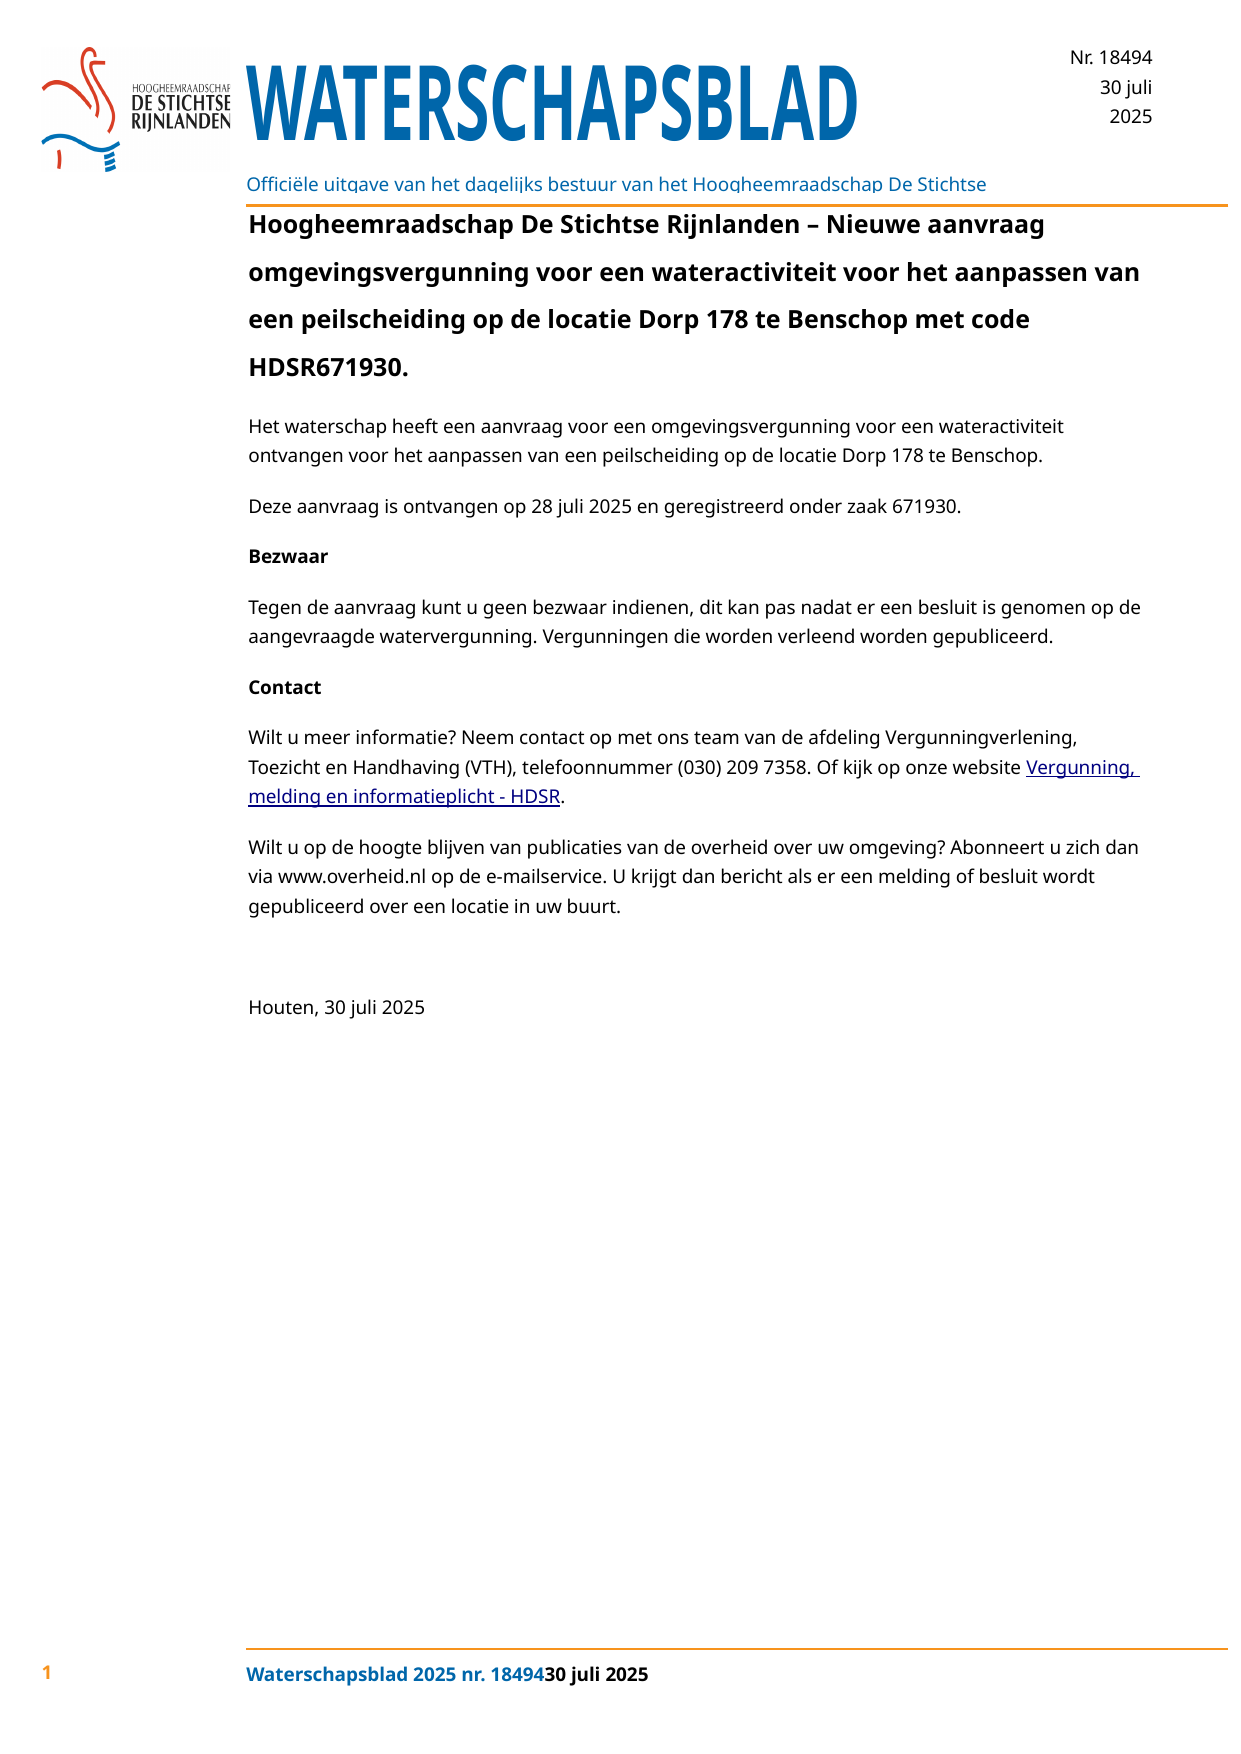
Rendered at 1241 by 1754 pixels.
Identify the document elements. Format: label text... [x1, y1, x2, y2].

text Bezwaar [248, 543, 1152, 569]
text Deze aanvraag is ontvangen op 28 juli 2025 en geregistreerd onder zaak 671930. [248, 493, 1152, 519]
text Houten, 30 juli 2025 [248, 994, 1152, 1020]
picture [41, 47, 231, 172]
text Wilt u meer informatie? Neem contact op met ons team van de afdeling Vergunningverlening, Toezicht en Handhaving (VTH), telefoonnummer (030) 209 7358. Of kijk op onze website Vergunning, melding en informatieplicht - HDSR. [248, 724, 1152, 809]
text Hoogheemraadschap De Stichtse Rijnlanden – Nieuwe aanvraag omgevingsvergunning voor een wateractiviteit voor het aanpassen van een peilscheiding op de locatie Dorp 178 te Benschop met code HDSR671930. [248, 207, 1152, 384]
text Het waterschap heeft een aanvraag voor een omgevingsvergunning voor een wateractiviteit ontvangen voor het aanpassen van een peilscheiding op de locatie Dorp 178 te Benschop. [248, 413, 1152, 468]
text Contact [248, 674, 1152, 700]
text Tegen de aanvraag kunt u geen bezwaar indienen, dit kan pas nadat er een besluit is genomen op de aangevraagde watervergunning. Vergunningen die worden verleend worden gepubliceerd. [248, 594, 1152, 649]
text Wilt u op de hoogte blijven van publicaties van de overheid over uw omgeving? Abonneert u zich dan via www.overheid.nl op de e-mailservice. U krijgt dan bericht als er een melding of besluit wordt gepubliceerd over een locatie in uw buurt. [248, 834, 1152, 919]
